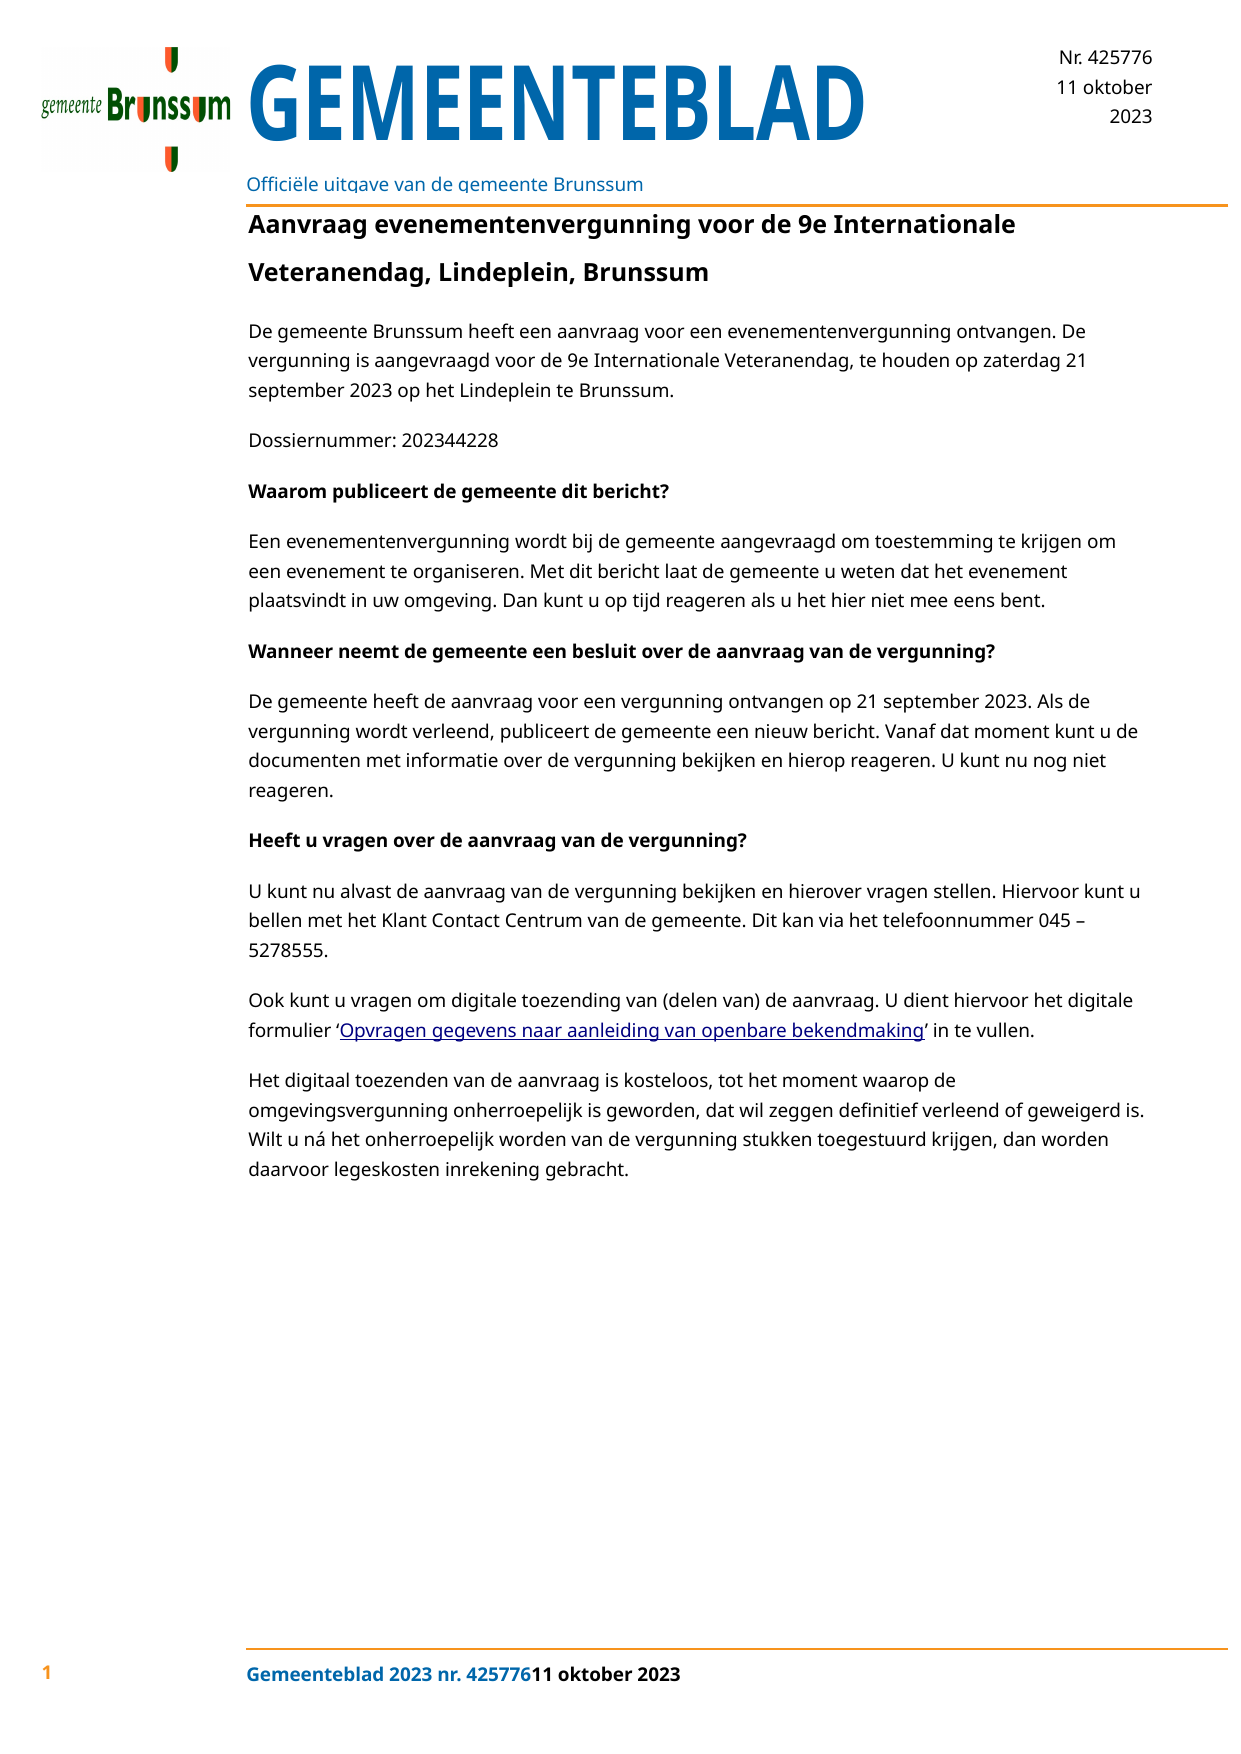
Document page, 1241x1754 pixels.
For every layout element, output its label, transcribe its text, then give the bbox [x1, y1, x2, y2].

text Een evenementenvergunning wordt bij de gemeente aangevraagd om toestemming te krijgen om een evenement te organiseren. Met dit bericht laat de gemeente u weten dat het evenement plaatsvindt in uw omgeving. Dan kunt u op tijd reageren als u het hier niet mee eens bent. [248, 528, 1152, 613]
text Aanvraag evenementenvergunning voor de 9e Internationale Veteranendag, Lindeplein, Brunssum [248, 207, 1152, 288]
text Het digitaal toezenden van de aanvraag is kosteloos, tot het moment waarop de omgevingsvergunning onherroepelijk is geworden, dat wil zeggen definitief verleend of geweigerd is. Wilt u ná het onherroepelijk worden van de vergunning stukken toegestuurd krijgen, dan worden daarvoor legeskosten inrekening gebracht. [248, 1067, 1152, 1182]
picture [41, 47, 231, 172]
text Ook kunt u vragen om digitale toezending van (delen van) de aanvraag. U dient hiervoor het digitale formulier ‘Opvragen gegevens naar aanleiding van openbare bekendmaking’ in te vullen. [248, 987, 1152, 1043]
text De gemeente heeft de aanvraag voor een vergunning ontvangen op 21 september 2023. Als de vergunning wordt verleend, publiceert de gemeente een nieuw bericht. Vanaf dat moment kunt u de documenten met informatie over de vergunning bekijken en hierop reageren. U kunt nu nog niet reageren. [248, 688, 1152, 803]
text Wanneer neemt de gemeente een besluit over de aanvraag van de vergunning? [248, 638, 1152, 664]
text U kunt nu alvast de aanvraag van de vergunning bekijken en hierover vragen stellen. Hiervoor kunt u bellen met het Klant Contact Centrum van de gemeente. Dit kan via het telefoonnummer 045 – 5278555. [248, 878, 1152, 963]
text Dossiernummer: 202344228 [248, 427, 1152, 453]
text Waarom publiceert de gemeente dit bericht? [248, 478, 1152, 504]
text Heeft u vragen over de aanvraag van de vergunning? [248, 827, 1152, 853]
text De gemeente Brunssum heeft een aanvraag voor een evenementenvergunning ontvangen. De vergunning is aangevraagd voor de 9e Internationale Veteranendag, te houden op zaterdag 21 september 2023 op het Lindeplein te Brunssum. [248, 318, 1152, 403]
